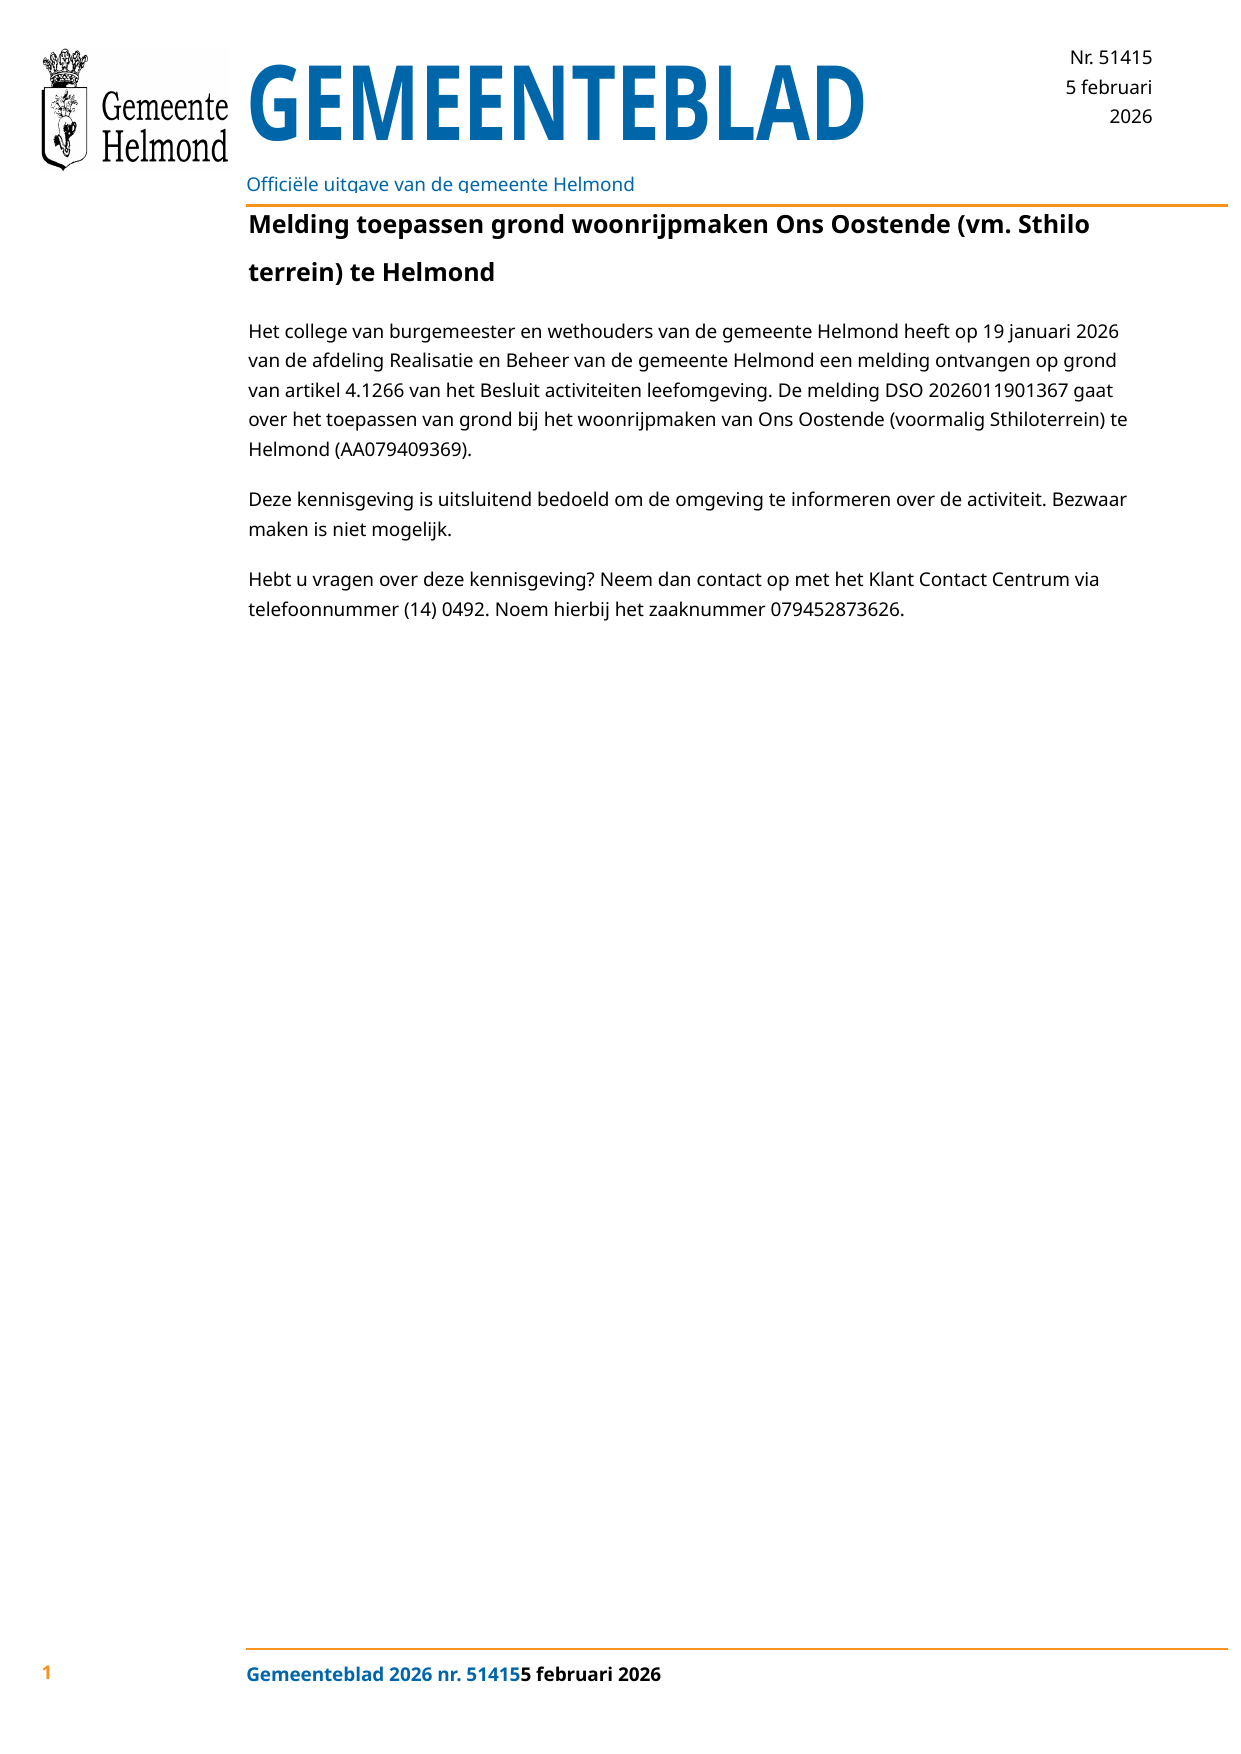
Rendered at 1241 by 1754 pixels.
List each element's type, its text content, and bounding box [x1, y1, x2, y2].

text Melding toepassen grond woonrijpmaken Ons Oostende (vm. Sthilo terrein) te Helmond [248, 207, 1152, 288]
text Deze kennisgeving is uitsluitend bedoeld om de omgeving te informeren over de activiteit. Bezwaar maken is niet mogelijk. [248, 487, 1152, 542]
text Hebt u vragen over deze kennisgeving? Neem dan contact op met het Klant Contact Centrum via telefoonnummer (14) 0492. Noem hierbij het zaaknummer 079452873626. [248, 567, 1152, 622]
text Het college van burgemeester en wethouders van de gemeente Helmond heeft op 19 januari 2026 van de afdeling Realisatie en Beheer van de gemeente Helmond een melding ontvangen op grond van artikel 4.1266 van het Besluit activiteiten leefomgeving. De melding DSO 2026011901367 gaat over het toepassen van grond bij het woonrijpmaken van Ons Oostende (voormalig Sthiloterrein) te Helmond (AA079409369). [248, 318, 1152, 462]
picture [41, 47, 231, 172]
